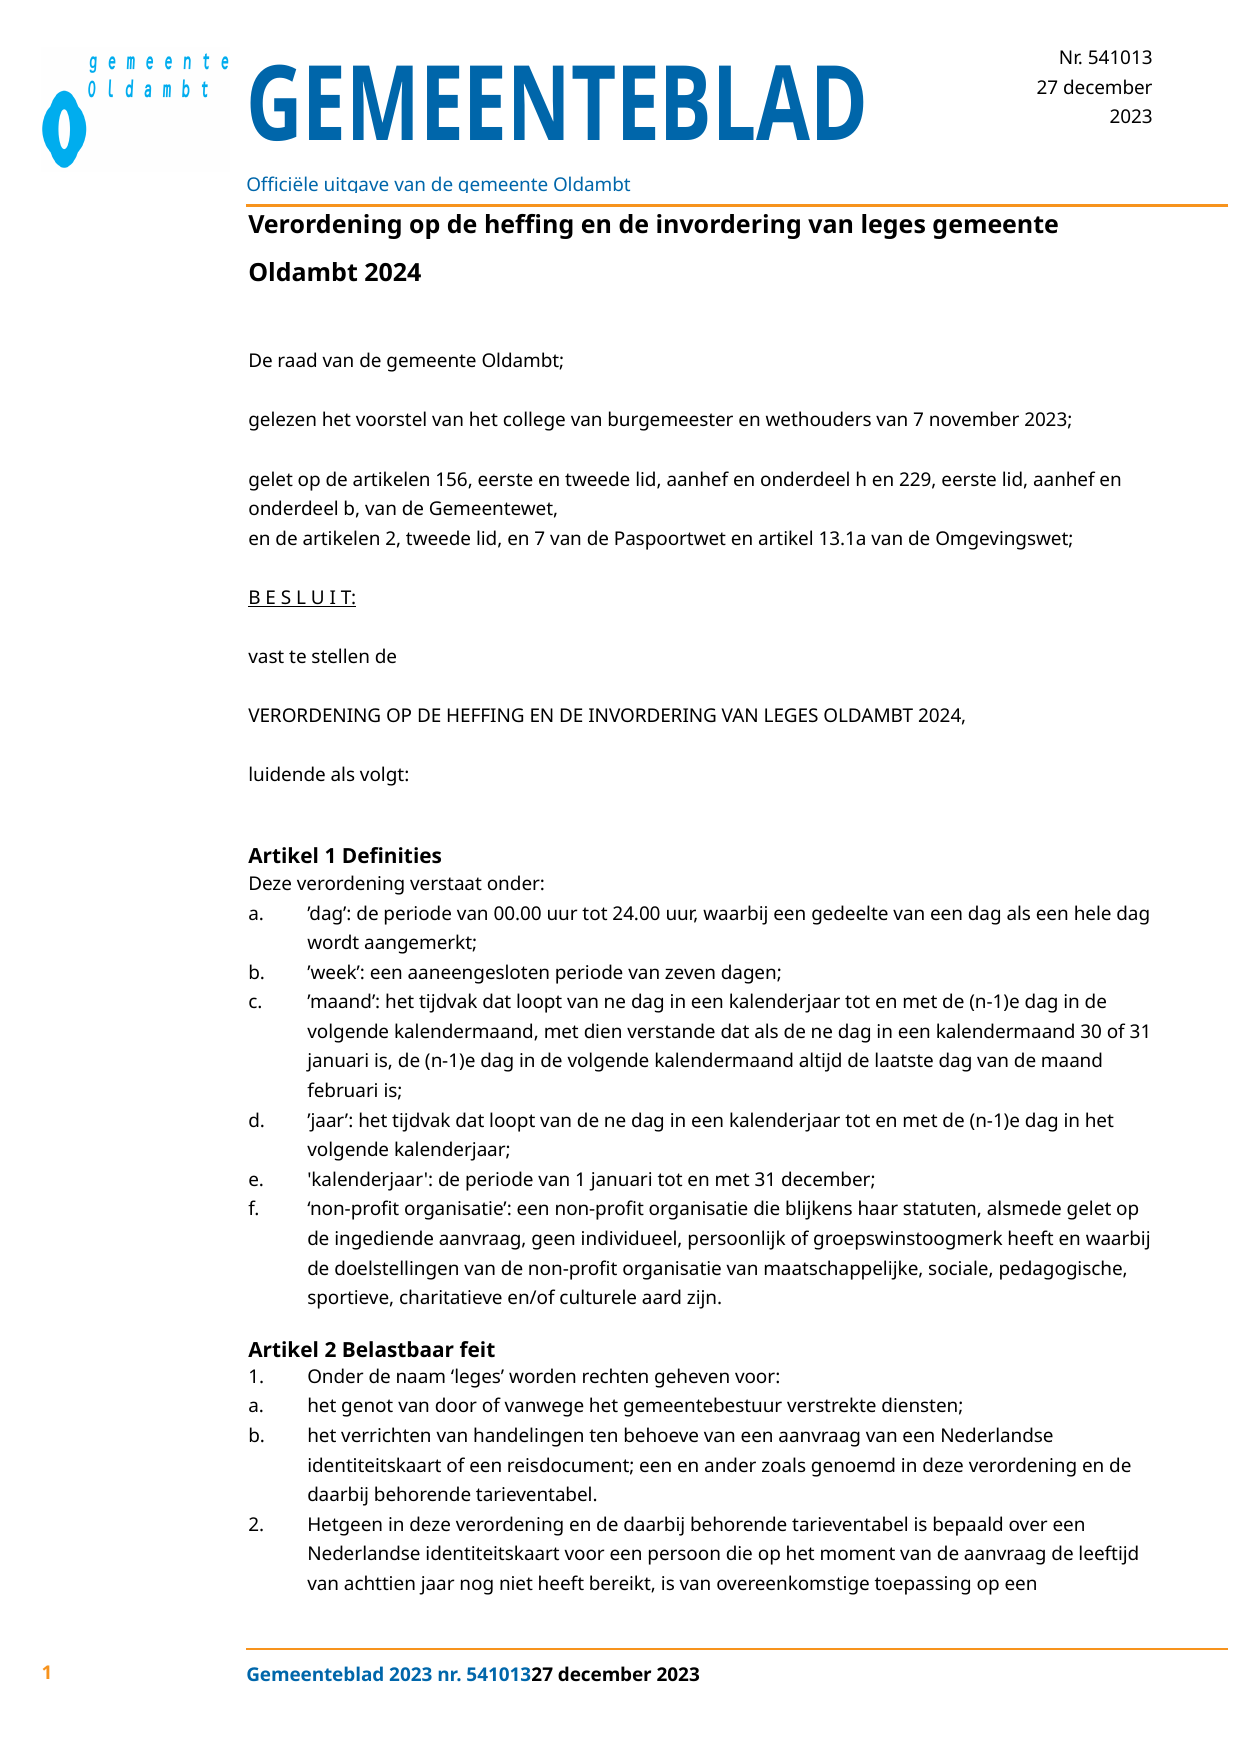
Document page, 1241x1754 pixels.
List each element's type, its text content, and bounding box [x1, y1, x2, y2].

list ’maand’: het tijdvak dat loopt van ne dag in een kalenderjaar tot en met de (n-1)e dag in de volgende kalendermaand, met dien verstande dat als de ne dag in een kalendermaand 30 of 31 januari is, de (n-1)e dag in de volgende kalendermaand altijd de laatste dag van de maand februari is; [248, 988, 1152, 1103]
list het verrichten van handelingen ten behoeve van een aanvraag van een Nederlandse identiteitskaart of een reisdocument; een en ander zoals genoemd in deze verordening en de daarbij behorende tarieventabel. [248, 1422, 1152, 1507]
text De raad van de gemeente Oldambt; [248, 347, 1152, 373]
list Onder de naam ‘leges’ worden rechten geheven voor: [248, 1363, 1152, 1389]
text gelezen het voorstel van het college van burgemeester en wethouders van 7 november 2023; [248, 407, 1152, 432]
text luidende als volgt: [248, 762, 1152, 787]
list ’week’: een aaneengesloten periode van zeven dagen; [248, 959, 1152, 984]
text vast te stellen de [248, 643, 1152, 669]
text B E S L U I T: [248, 584, 1152, 610]
text VERORDENING OP DE HEFFING EN DE INVORDERING VAN LEGES OLDAMBT 2024, [248, 702, 1152, 728]
picture [41, 47, 231, 172]
text gelet op de artikelen 156, eerste en tweede lid, aanhef en onderdeel h en 229, eerste lid, aanhef en onderdeel b, van de Gemeentewet, [248, 466, 1152, 521]
list het genot van door of vanwege het gemeentebestuur verstrekte diensten; [248, 1393, 1152, 1418]
text Artikel 1 Definities [248, 842, 1152, 870]
list Hetgeen in deze verordening en de daarbij behorende tarieventabel is bepaald over een Nederlandse identiteitskaart voor een persoon die op het moment van de aanvraag de leeftijd van achttien jaar nog niet heeft bereikt, is van overeenkomstige toepassing op een [248, 1511, 1152, 1596]
text Deze verordening verstaat onder: [248, 870, 1152, 896]
list ’jaar’: het tijdvak dat loopt van de ne dag in een kalenderjaar tot en met de (n-1)e dag in het volgende kalenderjaar; [248, 1107, 1152, 1162]
text Artikel 2 Belastbaar feit [248, 1335, 1152, 1363]
text Verordening op de heffing en de invordering van leges gemeente Oldambt 2024 [248, 207, 1152, 288]
list ’dag’: de periode van 00.00 uur tot 24.00 uur, waarbij een gedeelte van een dag als een hele dag wordt aangemerkt; [248, 900, 1152, 955]
text en de artikelen 2, tweede lid, en 7 van de Paspoortwet en artikel 13.1a van de Omgevingswet; [248, 525, 1152, 551]
list 'kalenderjaar': de periode van 1 januari tot en met 31 december; [248, 1166, 1152, 1192]
list ‘non-profit organisatie’: een non-profit organisatie die blijkens haar statuten, alsmede gelet op de ingediende aanvraag, geen individueel, persoonlijk of groepswinstoogmerk heeft en waarbij de doelstellingen van de non-profit organisatie van maatschappelijke, sociale, pedagogische, sportieve, charitatieve en/of culturele aard zijn. [248, 1196, 1152, 1310]
